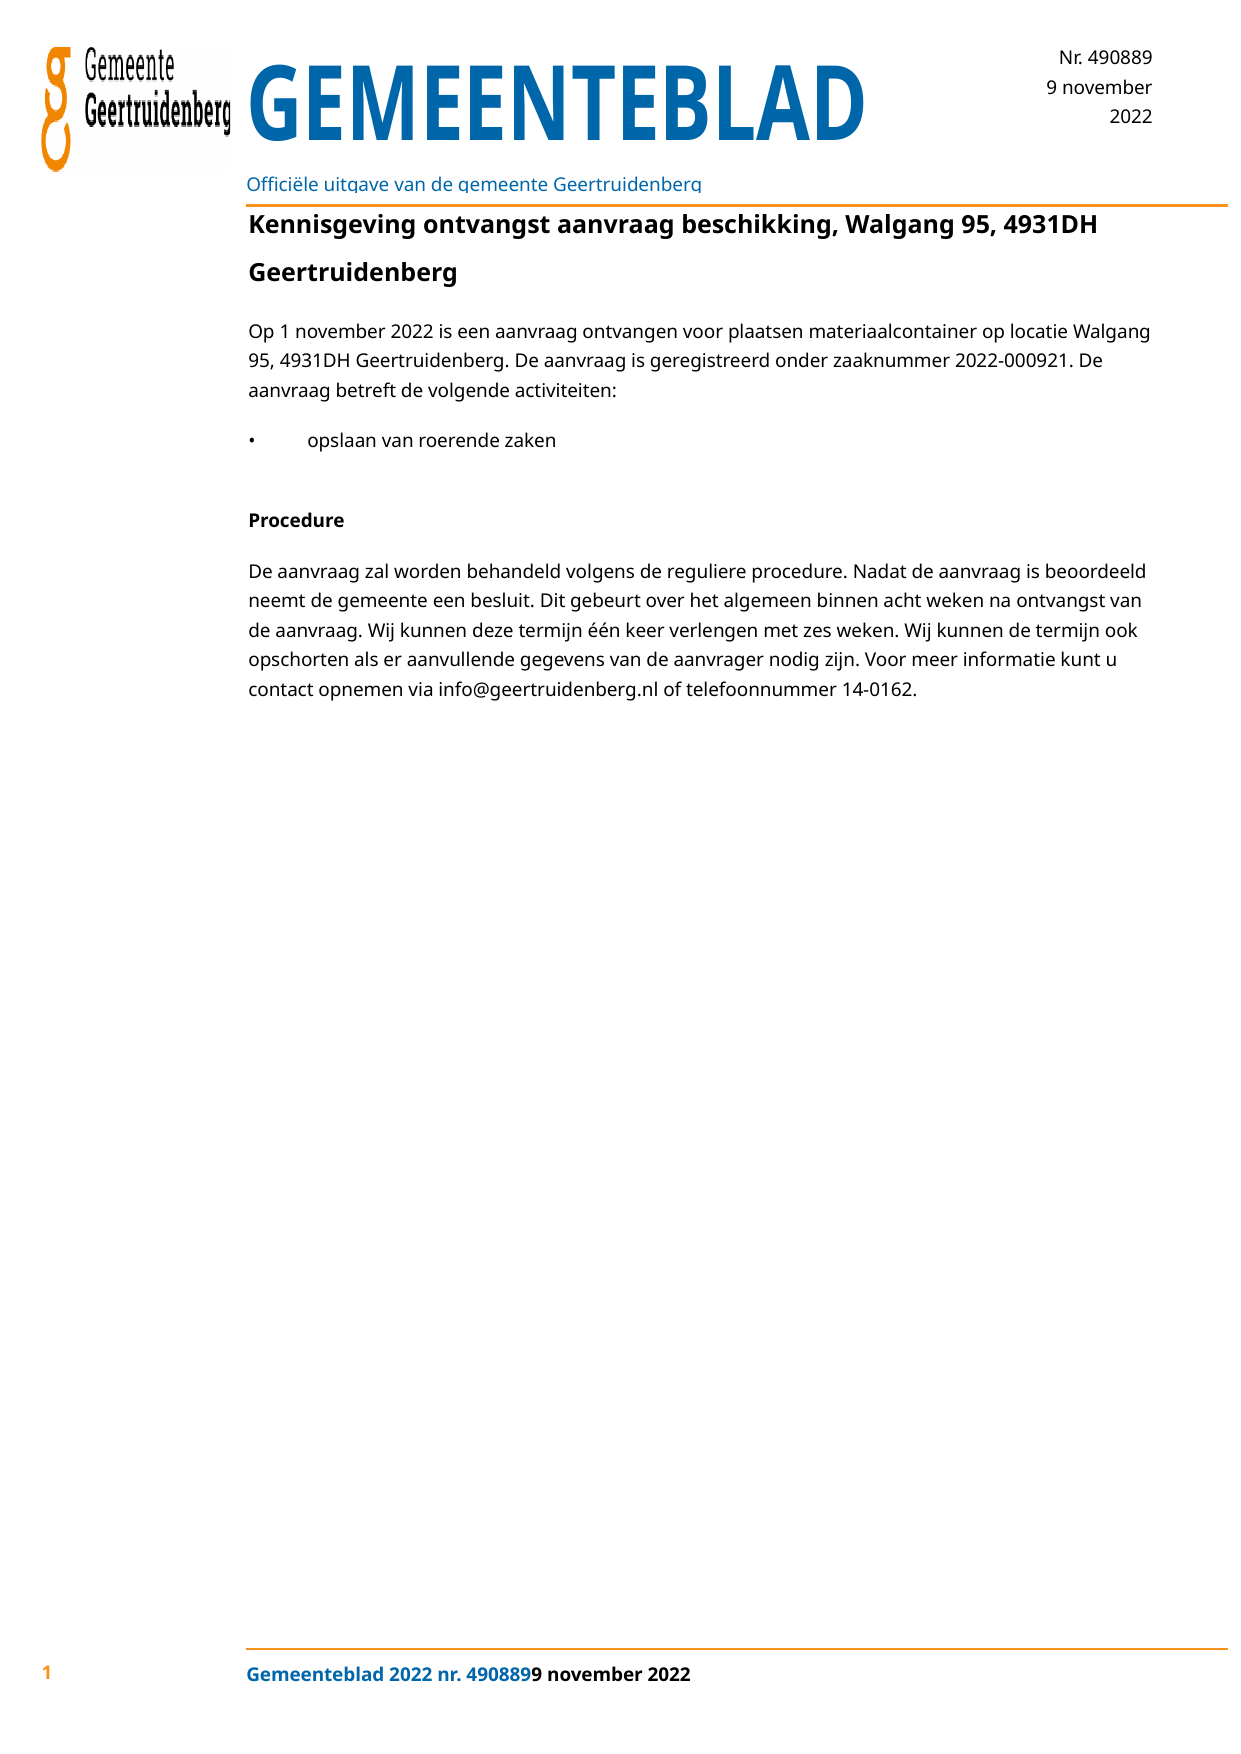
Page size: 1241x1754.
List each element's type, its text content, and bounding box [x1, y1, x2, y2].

picture [41, 47, 231, 172]
list opslaan van roerende zaken [248, 427, 1152, 453]
text Procedure [248, 507, 1152, 533]
text Kennisgeving ontvangst aanvraag beschikking, Walgang 95, 4931DH Geertruidenberg [248, 207, 1152, 288]
text De aanvraag zal worden behandeld volgens de reguliere procedure. Nadat de aanvraag is beoordeeld neemt de gemeente een besluit. Dit gebeurt over het algemeen binnen acht weken na ontvangst van de aanvraag. Wij kunnen deze termijn één keer verlengen met zes weken. Wij kunnen de termijn ook opschorten als er aanvullende gegevens van de aanvrager nodig zijn. Voor meer informatie kunt u contact opnemen via info@geertruidenberg.nl of telefoonnummer 14-0162. [248, 558, 1152, 702]
text Op 1 november 2022 is een aanvraag ontvangen voor plaatsen materiaalcontainer op locatie Walgang 95, 4931DH Geertruidenberg. De aanvraag is geregistreerd onder zaaknummer 2022-000921. De aanvraag betreft de volgende activiteiten: [248, 318, 1152, 403]
